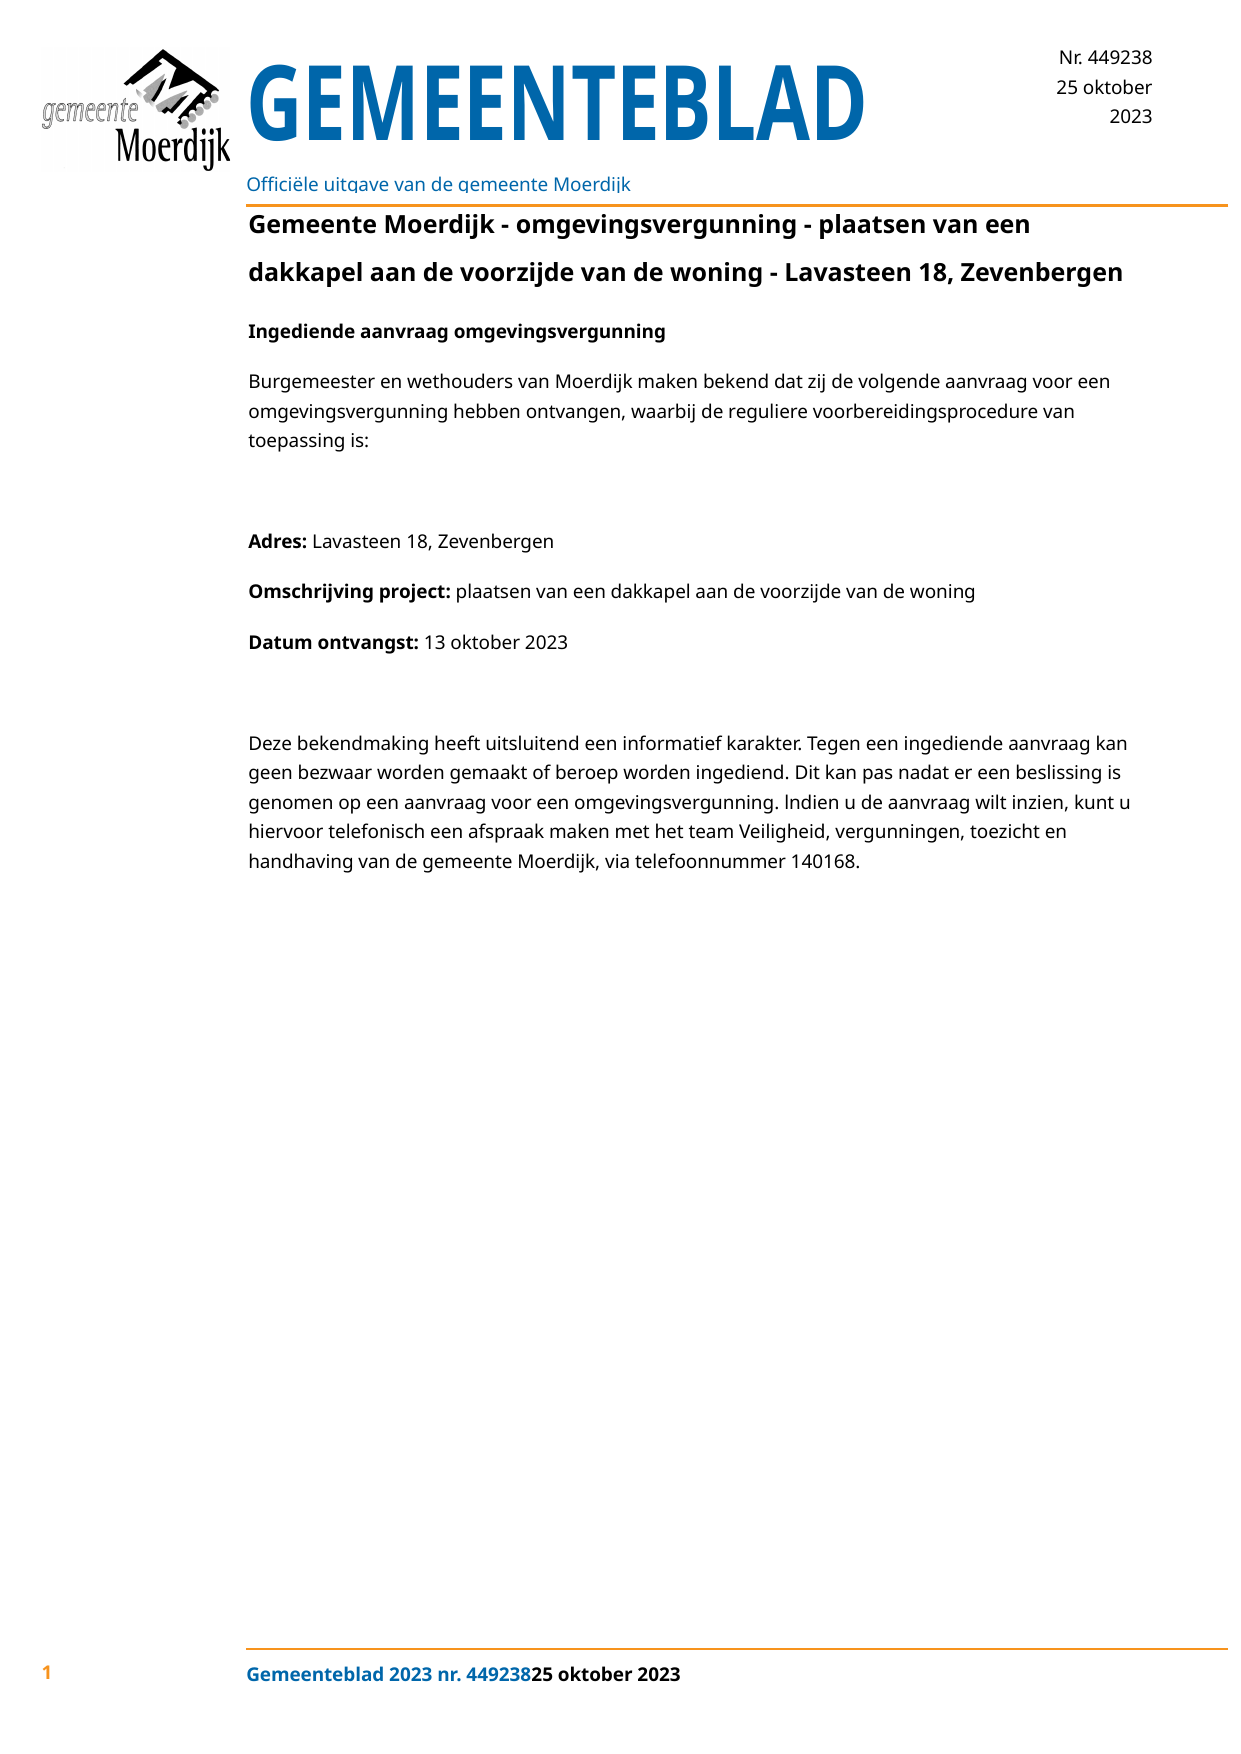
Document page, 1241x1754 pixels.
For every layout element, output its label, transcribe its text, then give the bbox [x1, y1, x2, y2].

text Gemeente Moerdijk - omgevingsvergunning - plaatsen van een dakkapel aan de voorzijde van de woning - Lavasteen 18, Zevenbergen [248, 207, 1152, 288]
text Adres: Lavasteen 18, Zevenbergen [248, 528, 1152, 554]
text Omschrijving project: plaatsen van een dakkapel aan de voorzijde van de woning [248, 579, 1152, 604]
text Datum ontvangst: 13 oktober 2023 [248, 629, 1152, 655]
text Deze bekendmaking heeft uitsluitend een informatief karakter. Tegen een ingediende aanvraag kan geen bezwaar worden gemaakt of beroep worden ingediend. Dit kan pas nadat er een beslissing is genomen op een aanvraag voor een omgevingsvergunning. lndien u de aanvraag wilt inzien, kunt u hiervoor telefonisch een afspraak maken met het team Veiligheid, vergunningen, toezicht en handhaving van de gemeente Moerdijk, via telefoonnummer 140168. [248, 730, 1152, 874]
text Burgemeester en wethouders van Moerdijk maken bekend dat zij de volgende aanvraag voor een omgevingsvergunning hebben ontvangen, waarbij de reguliere voorbereidingsprocedure van toepassing is: [248, 368, 1152, 453]
picture [41, 47, 231, 172]
text Ingediende aanvraag omgevingsvergunning [248, 318, 1152, 344]
